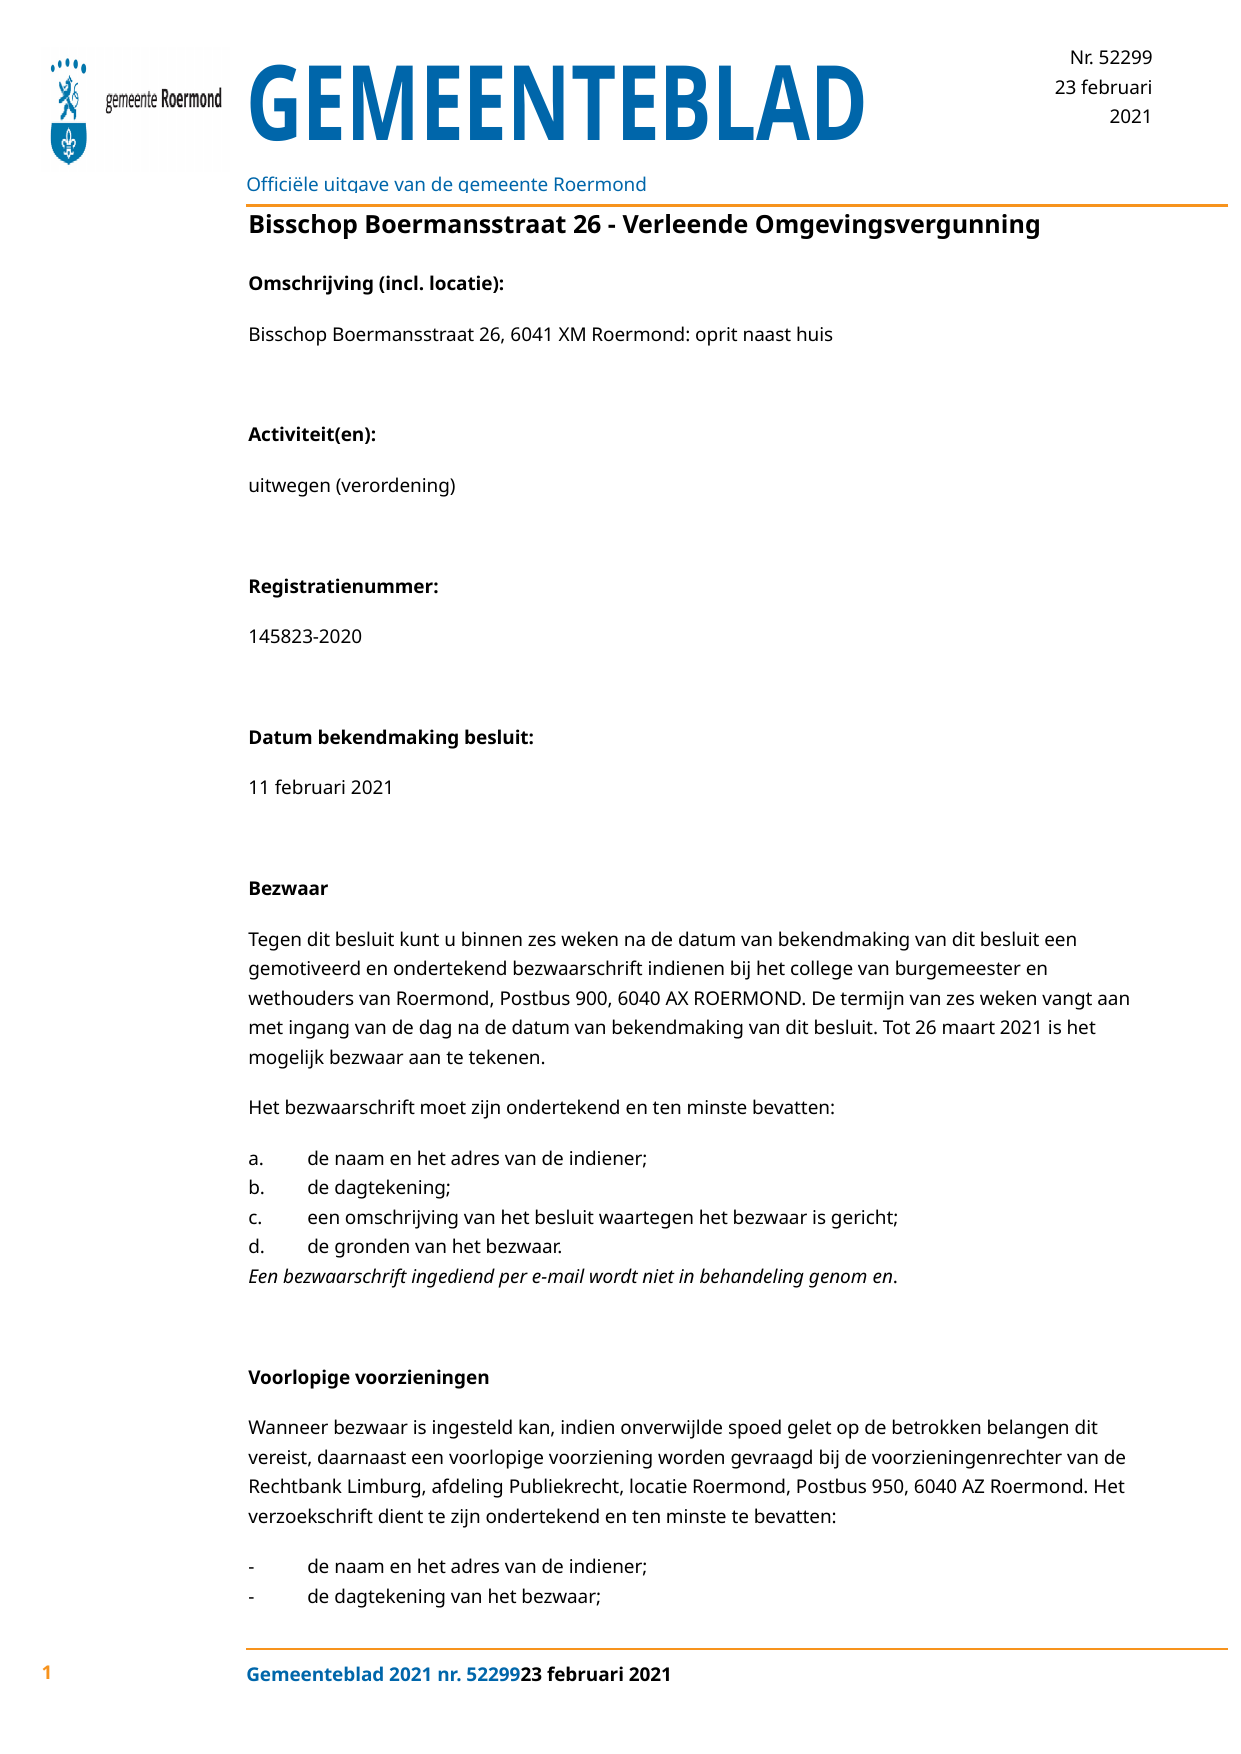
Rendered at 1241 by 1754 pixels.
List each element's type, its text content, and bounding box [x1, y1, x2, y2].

text Een bezwaarschrift ingediend per e-mail wordt niet in behandeling genom en. [248, 1263, 1152, 1289]
text Bezwaar [248, 875, 1152, 901]
list de dagtekening van het bezwaar; [248, 1583, 1152, 1609]
list de naam en het adres van de indiener; [248, 1145, 1152, 1171]
list de dagtekening; [248, 1174, 1152, 1200]
text 145823-2020 [248, 623, 1152, 649]
list de naam en het adres van de indiener; [248, 1554, 1152, 1579]
picture [41, 47, 231, 172]
text Registratienummer: [248, 573, 1152, 598]
list de gronden van het bezwaar. [248, 1234, 1152, 1259]
text Datum bekendmaking besluit: [248, 724, 1152, 750]
text Wanneer bezwaar is ingesteld kan, indien onverwijlde spoed gelet op de betrokken belangen dit vereist, daarnaast een voorlopige voorziening worden gevraagd bij de voorzieningenrechter van de Rechtbank Limburg, afdeling Publiekrecht, locatie Roermond, Postbus 950, 6040 AZ Roermond. Het verzoekschrift dient te zijn ondertekend en ten minste te bevatten: [248, 1414, 1152, 1529]
text Activiteit(en): [248, 422, 1152, 447]
text Bisschop Boermansstraat 26, 6041 XM Roermond: oprit naast huis [248, 321, 1152, 346]
text 11 februari 2021 [248, 774, 1152, 800]
text Bisschop Boermansstraat 26 - Verleende Omgevingsvergunning [248, 207, 1152, 241]
text Omschrijving (incl. locatie): [248, 270, 1152, 296]
text Het bezwaarschrift moet zijn ondertekend en ten minste bevatten: [248, 1094, 1152, 1120]
text uitwegen (verordening) [248, 472, 1152, 498]
list een omschrijving van het besluit waartegen het bezwaar is gericht; [248, 1204, 1152, 1230]
text Voorlopige voorzieningen [248, 1364, 1152, 1390]
text Tegen dit besluit kunt u binnen zes weken na de datum van bekendmaking van dit besluit een gemotiveerd en ondertekend bezwaarschrift indienen bij het college van burgemeester en wethouders van Roermond, Postbus 900, 6040 AX ROERMOND. De termijn van zes weken vangt aan met ingang van de dag na de datum van bekendmaking van dit besluit. Tot 26 maart 2021 is het mogelijk bezwaar aan te tekenen. [248, 926, 1152, 1070]
